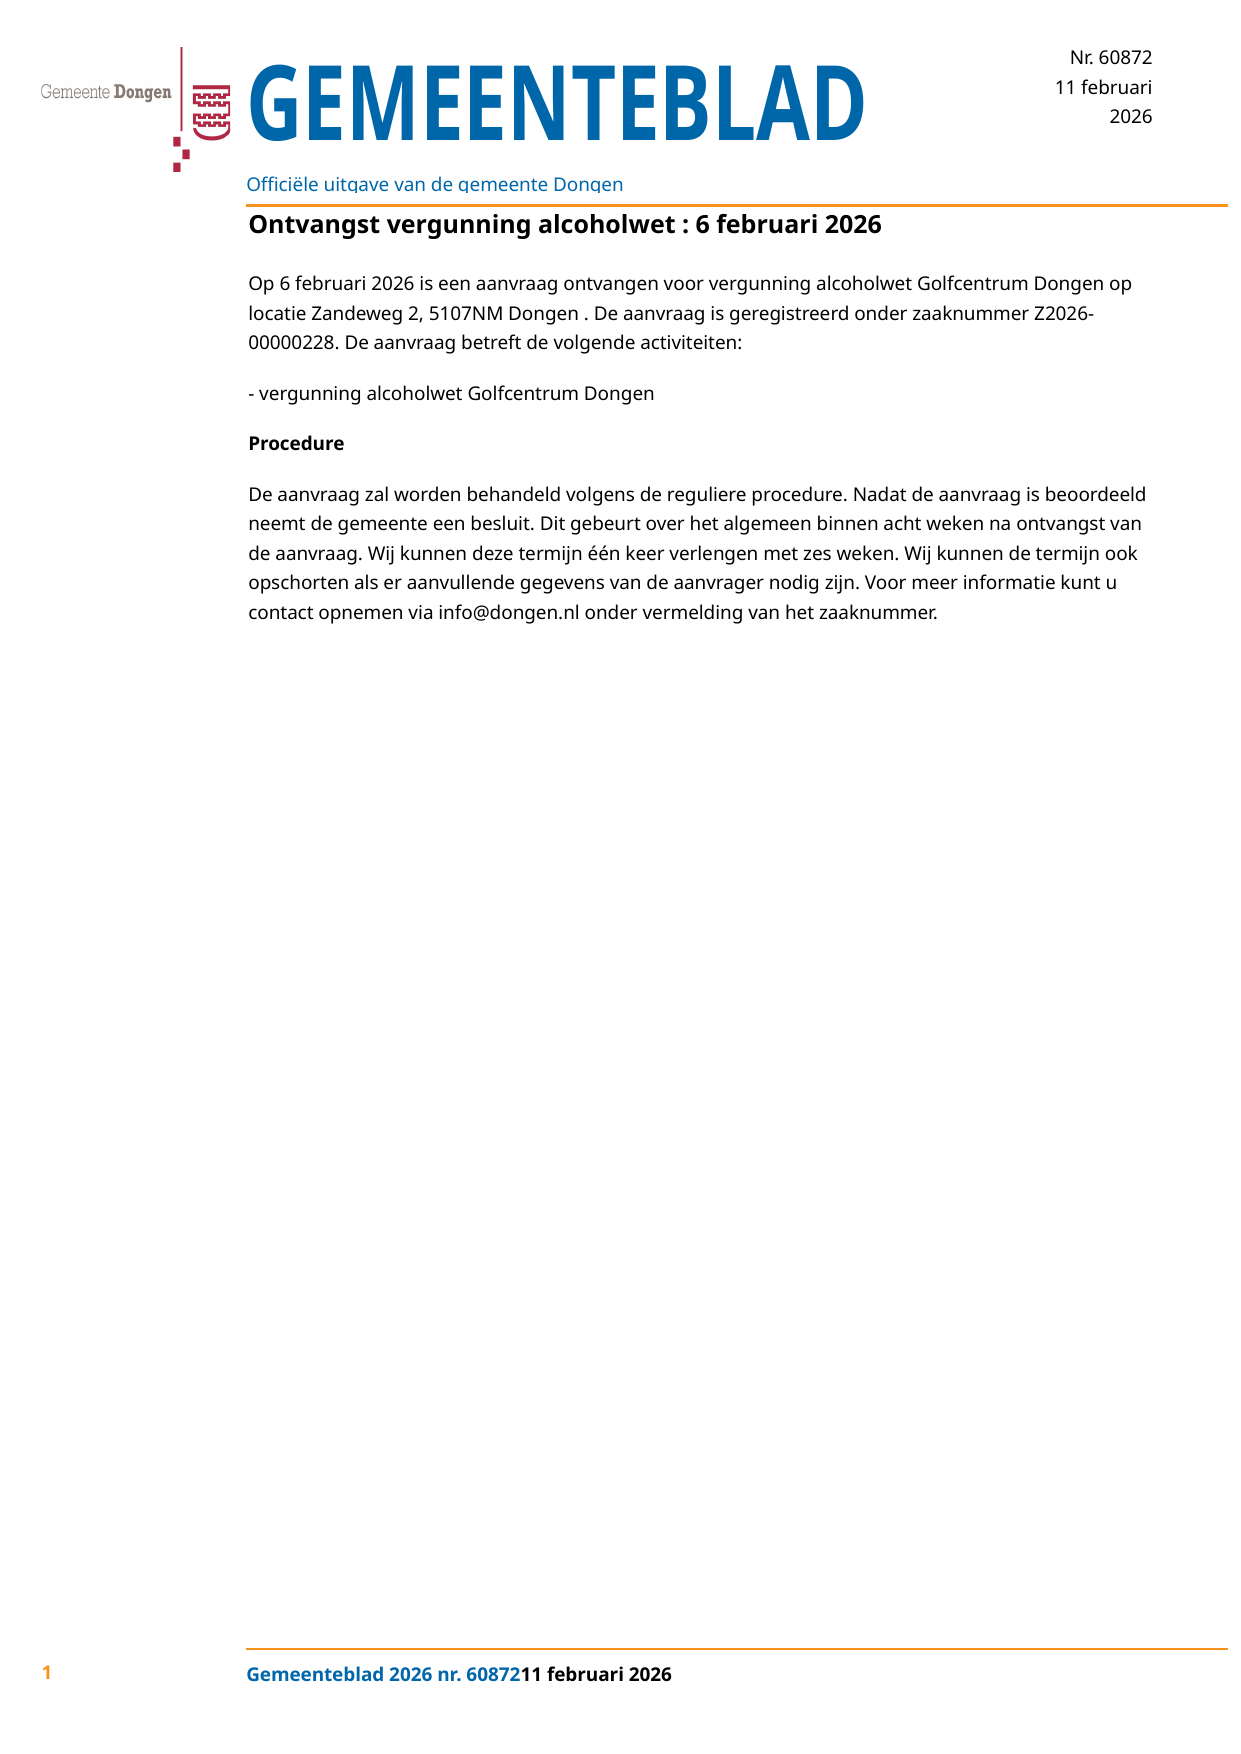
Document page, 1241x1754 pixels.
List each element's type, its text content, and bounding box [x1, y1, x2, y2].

text Procedure [248, 430, 1152, 456]
text Op 6 februari 2026 is een aanvraag ontvangen voor vergunning alcoholwet Golfcentrum Dongen op locatie Zandeweg 2, 5107NM Dongen . De aanvraag is geregistreerd onder zaaknummer Z2026-00000228. De aanvraag betreft de volgende activiteiten: [248, 270, 1152, 355]
text - vergunning alcoholwet Golfcentrum Dongen [248, 380, 1152, 406]
text De aanvraag zal worden behandeld volgens de reguliere procedure. Nadat de aanvraag is beoordeeld neemt de gemeente een besluit. Dit gebeurt over het algemeen binnen acht weken na ontvangst van de aanvraag. Wij kunnen deze termijn één keer verlengen met zes weken. Wij kunnen de termijn ook opschorten als er aanvullende gegevens van de aanvrager nodig zijn. Voor meer informatie kunt u contact opnemen via info@dongen.nl onder vermelding van het zaaknummer. [248, 481, 1152, 625]
picture [41, 47, 231, 172]
text Ontvangst vergunning alcoholwet : 6 februari 2026 [248, 207, 1152, 241]
